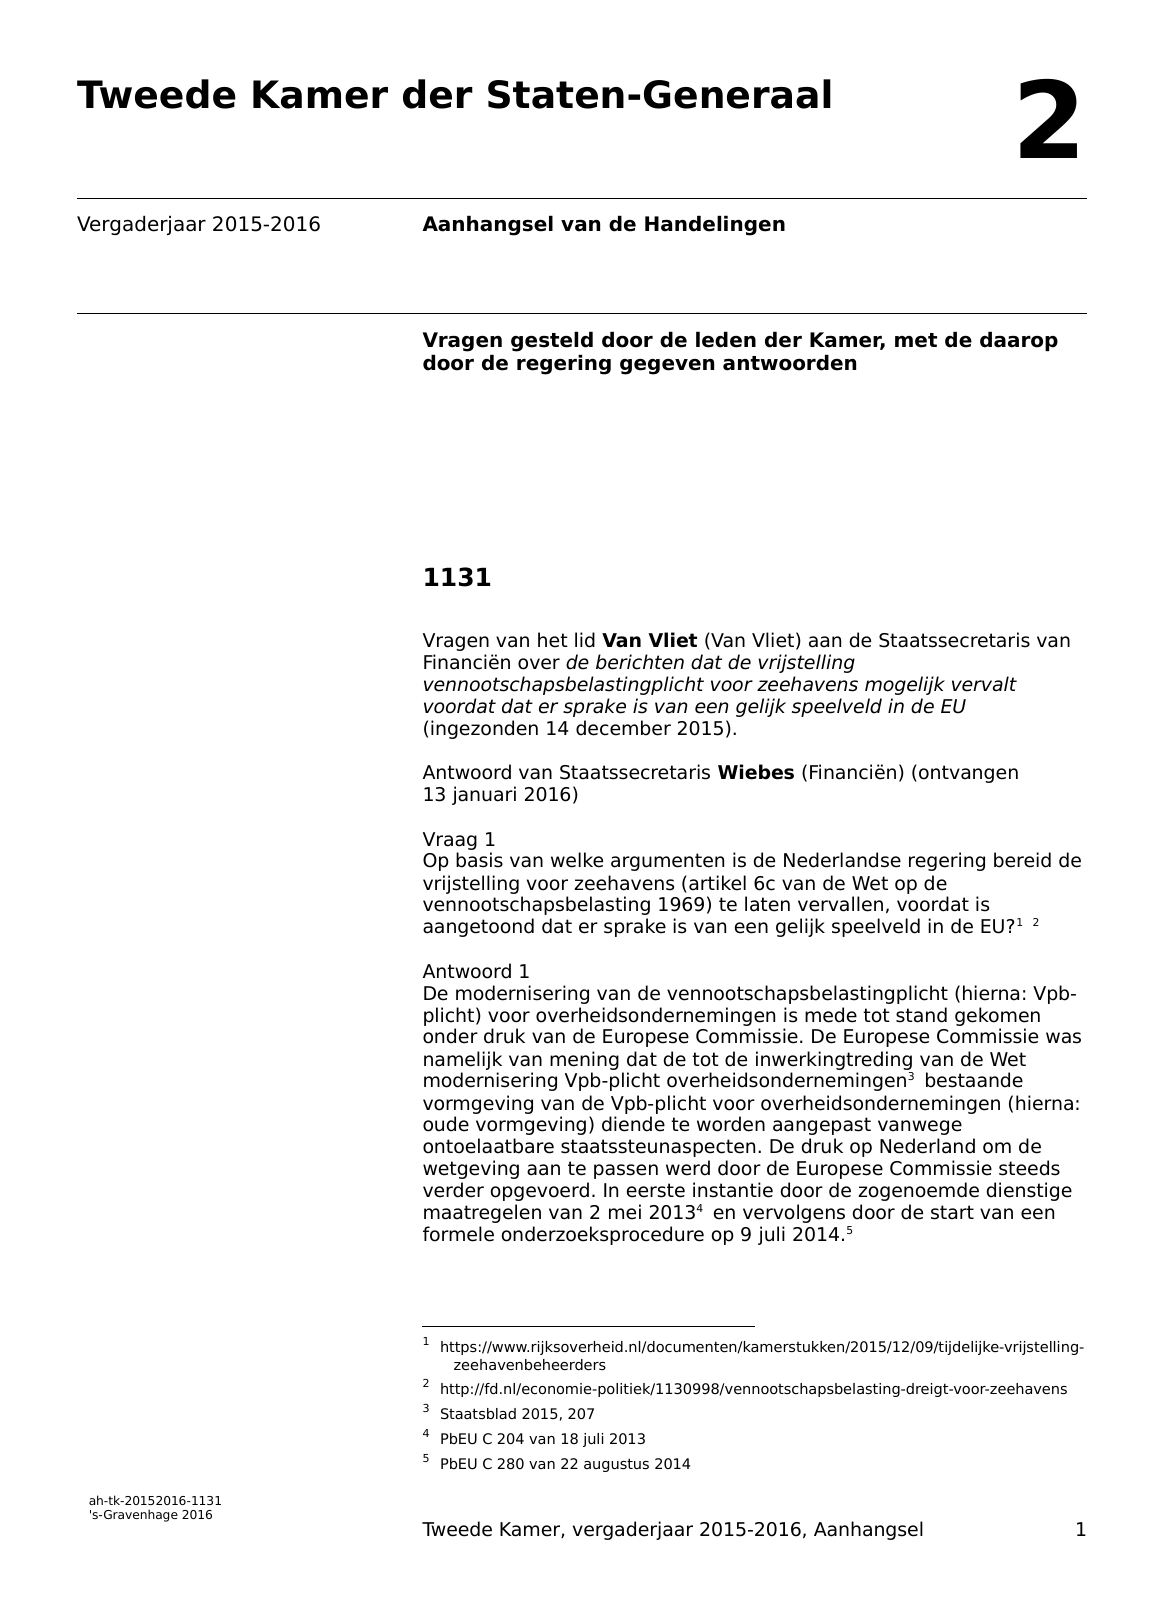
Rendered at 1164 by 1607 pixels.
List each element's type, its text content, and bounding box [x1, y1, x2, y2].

text Staatsblad 2015, 207 [422, 1402, 1087, 1424]
text 's-Gravenhage 2016 [88, 1508, 323, 1522]
table_cell Vergaderjaar 2015-2016 [77, 199, 422, 313]
table_header Tweede Kamer der Staten-Generaal [77, 59, 886, 198]
text PbEU C 204 van 18 juli 2013 [422, 1427, 1087, 1449]
text Antwoord 1 [422, 961, 1087, 982]
text De modernisering van de vennootschapsbelastingplicht (hierna: Vpb-plicht) voor overheidsondernemingen is mede tot stand gekomen onder druk van de Europese Commissie. De Europese Commissie was namelijk van mening dat de tot de inwerkingtreding van de Wet modernisering Vpb-plicht overheidsondernemingen bestaande vormgeving van de Vpb-plicht voor overheidsondernemingen (hierna: oude vormgeving) diende te worden aangepast vanwege ontoelaatbare staatssteunaspecten. De druk op Nederland om de wetgeving aan te passen werd door de Europese Commissie steeds verder opgevoerd. In eerste instantie door de zogenoemde dienstige maatregelen van 2 mei 2013 en vervolgens door de start van een formele onderzoeksprocedure op 9 juli 2014. [422, 982, 1087, 1246]
table_cell Aanhangsel van de Handelingen [422, 199, 1087, 313]
text ah-tk-20152016-1131 [88, 1494, 323, 1508]
table_cell [77, 314, 422, 375]
text PbEU C 280 van 22 augustus 2014 [422, 1452, 1087, 1474]
text https://www.rijksoverheid.nl/documenten/kamerstukken/2015/12/09/tijdelijke-vrijstelling- zeehavenbeheerders [422, 1335, 1087, 1374]
text http://fd.nl/economie-politiek/1130998/vennootschapsbelasting-dreigt-voor-zeehavens [422, 1377, 1087, 1399]
text 1131 [422, 563, 1087, 592]
text Vragen van het lid Van Vliet (Van Vliet) aan de Staatssecretaris van Financiën over de berichten dat de vrijstelling vennootschapsbelastingplicht voor zeehavens mogelijk vervalt voordat dat er sprake is van een gelijk speelveld in de EU (ingezonden 14 december 2015). [422, 630, 1087, 740]
text Vraag 1 [422, 828, 1087, 850]
table_header 2 [886, 59, 1087, 198]
text Op basis van welke argumenten is de Nederlandse regering bereid de vrijstelling voor zeehavens (artikel 6c van de Wet op de vennootschapsbelasting 1969) te laten vervallen, voordat is aangetoond dat er sprake is van een gelijk speelveld in de EU? [422, 850, 1087, 938]
table_cell Vragen gesteld door de leden der Kamer, met de daarop door de regering gegeven antwoorden [422, 314, 1087, 375]
text Antwoord van Staatssecretaris Wiebes (Financiën) (ontvangen 13 januari 2016) [422, 762, 1087, 806]
